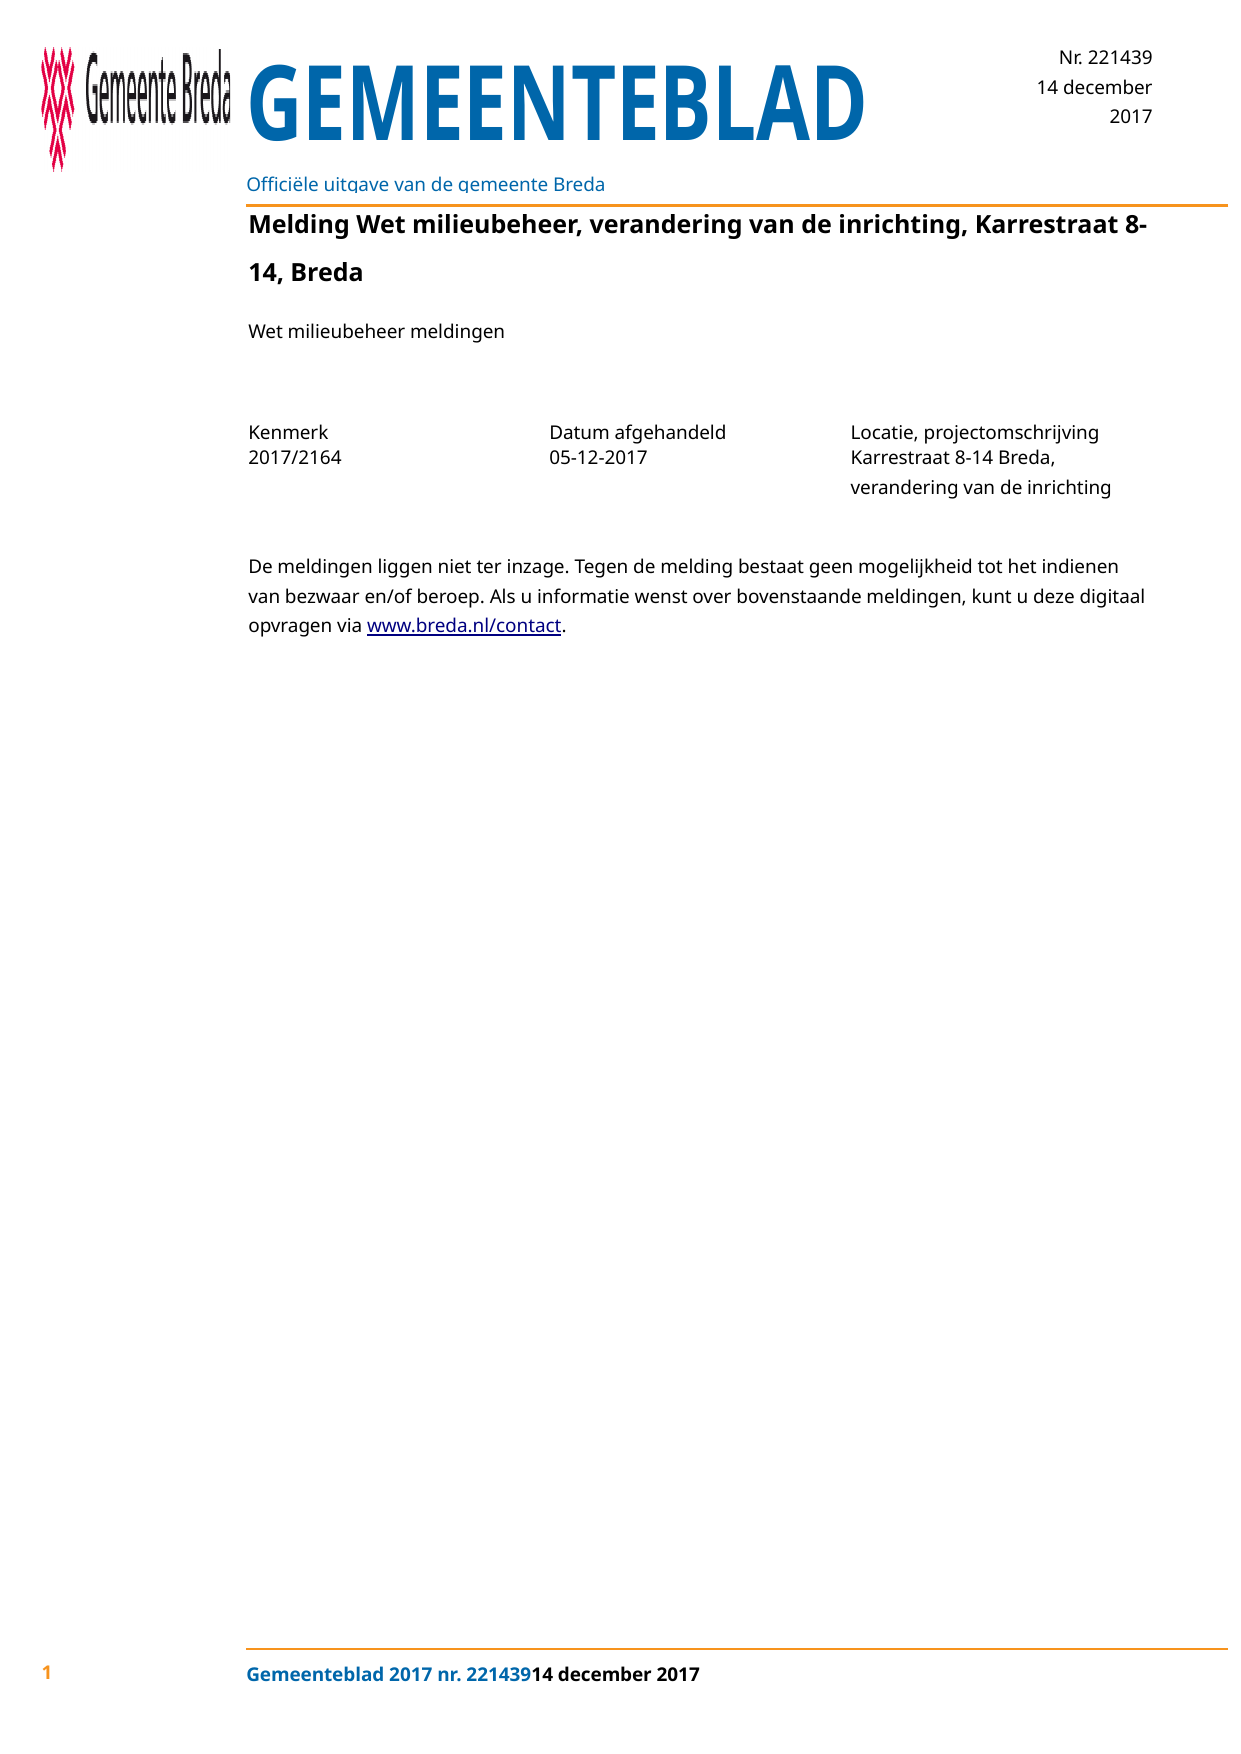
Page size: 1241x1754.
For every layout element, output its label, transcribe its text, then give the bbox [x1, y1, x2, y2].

table_header Locatie, projectomschrijving [850, 419, 1152, 444]
table_cell 2017/2164 [248, 445, 549, 500]
picture [41, 47, 231, 172]
text De meldingen liggen niet ter inzage. Tegen de melding bestaat geen mogelijkheid tot het indienen van bezwaar en/of beroep. Als u informatie wenst over bovenstaande meldingen, kunt u deze digitaal opvragen via www.breda.nl/contact. [248, 553, 1152, 638]
table_header Kenmerk [248, 419, 549, 444]
table_cell 05-12-2017 [549, 445, 850, 500]
text Melding Wet milieubeheer, verandering van de inrichting, Karrestraat 8-14, Breda [248, 207, 1152, 288]
table_header Datum afgehandeld [549, 419, 850, 444]
table_cell Karrestraat 8-14 Breda, verandering van de inrichting [850, 445, 1152, 500]
text Wet milieubeheer meldingen [248, 318, 1152, 344]
